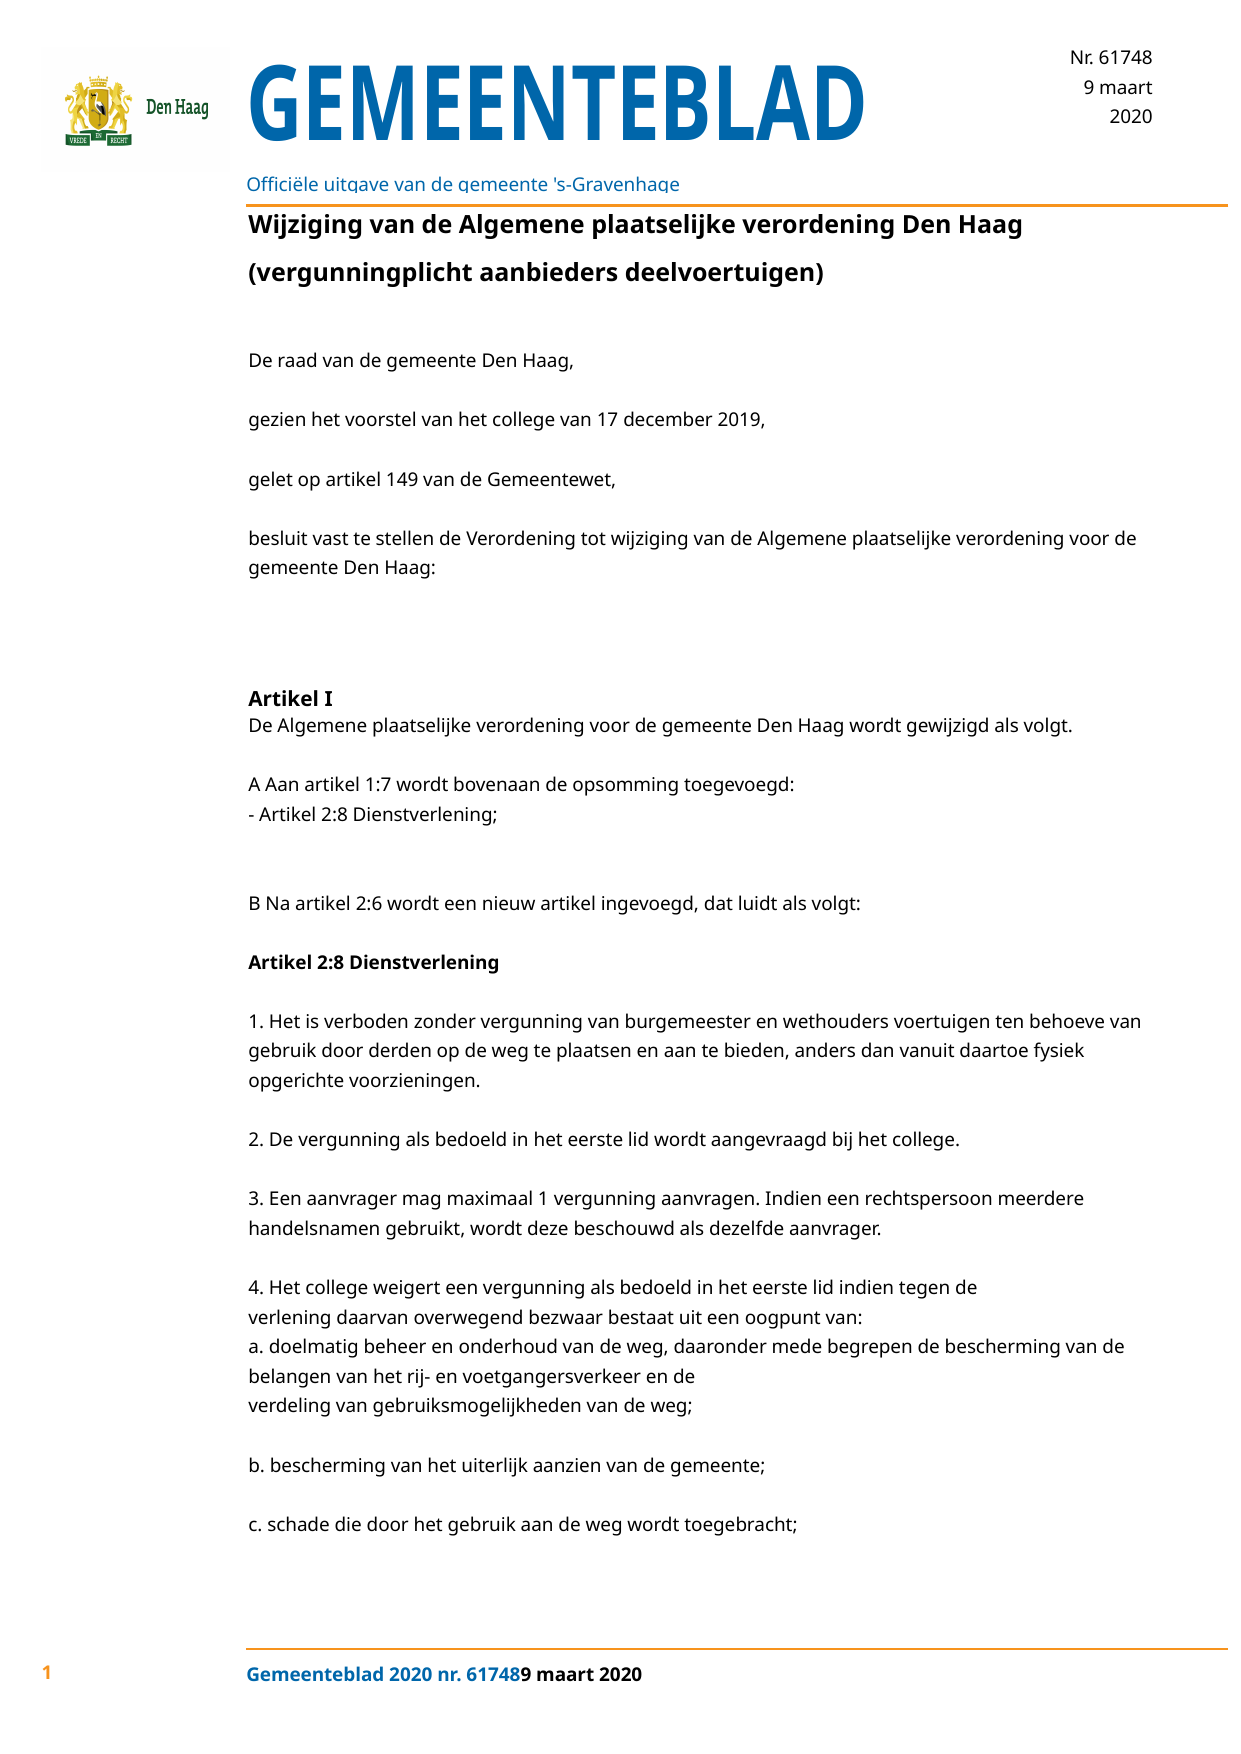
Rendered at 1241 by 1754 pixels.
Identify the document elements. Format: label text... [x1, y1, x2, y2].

text 3. Een aanvrager mag maximaal 1 vergunning aanvragen. Indien een rechtspersoon meerdere handelsnamen gebruikt, wordt deze beschouwd als dezelfde aanvrager. [248, 1186, 1152, 1241]
text - Artikel 2:8 Dienstverlening; [248, 801, 1152, 827]
text Artikel I [248, 684, 1152, 712]
picture [41, 47, 231, 172]
text Artikel 2:8 Dienstverlening [248, 949, 1152, 975]
text verdeling van gebruiksmogelijkheden van de weg; [248, 1393, 1152, 1418]
text 4. Het college weigert een vergunning als bedoeld in het eerste lid indien tegen de [248, 1274, 1152, 1300]
text De Algemene plaatselijke verordening voor de gemeente Den Haag wordt gewijzigd als volgt. [248, 712, 1152, 738]
text c. schade die door het gebruik aan de weg wordt toegebracht; [248, 1511, 1152, 1537]
text a. doelmatig beheer en onderhoud van de weg, daaronder mede begrepen de bescherming van de belangen van het rij- en voetgangersverkeer en de [248, 1333, 1152, 1389]
text A Aan artikel 1:7 wordt bovenaan de opsomming toegevoegd: [248, 771, 1152, 797]
text 2. De vergunning als bedoeld in het eerste lid wordt aangevraagd bij het college. [248, 1126, 1152, 1152]
text verlening daarvan overwegend bezwaar bestaat uit een oogpunt van: [248, 1304, 1152, 1330]
text gelet op artikel 149 van de Gemeentewet, [248, 466, 1152, 492]
text b. bescherming van het uiterlijk aanzien van de gemeente; [248, 1452, 1152, 1478]
text besluit vast te stellen de Verordening tot wijziging van de Algemene plaatselijke verordening voor de gemeente Den Haag: [248, 525, 1152, 580]
text B Na artikel 2:6 wordt een nieuw artikel ingevoegd, dat luidt als volgt: [248, 890, 1152, 916]
text De raad van de gemeente Den Haag, [248, 347, 1152, 373]
text 1. Het is verboden zonder vergunning van burgemeester en wethouders voertuigen ten behoeve van gebruik door derden op de weg te plaatsen en aan te bieden, anders dan vanuit daartoe fysiek opgerichte voorzieningen. [248, 1008, 1152, 1093]
text Wijziging van de Algemene plaatselijke verordening Den Haag (vergunningplicht aanbieders deelvoertuigen) [248, 207, 1152, 288]
text gezien het voorstel van het college van 17 december 2019, [248, 407, 1152, 432]
